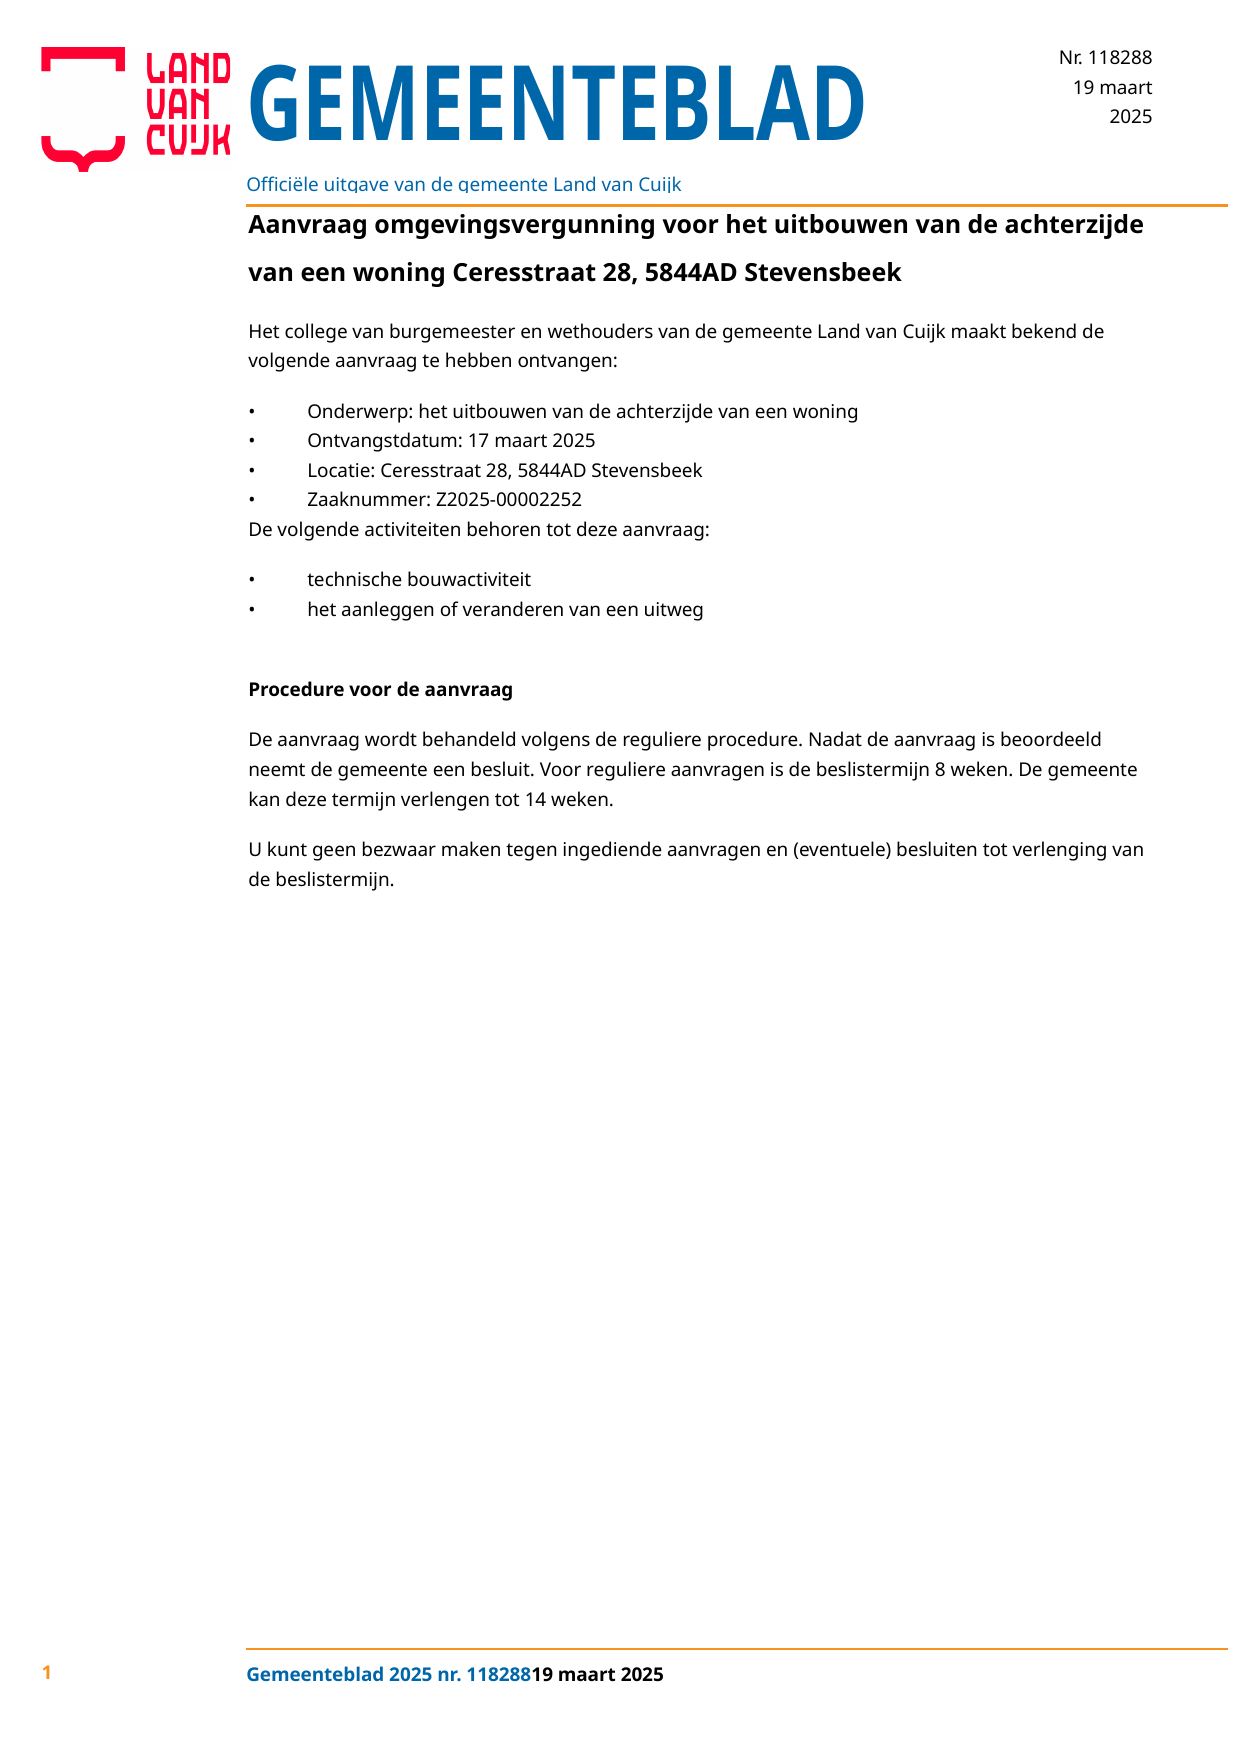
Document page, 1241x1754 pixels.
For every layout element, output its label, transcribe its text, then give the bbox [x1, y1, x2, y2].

list Onderwerp: het uitbouwen van de achterzijde van een woning [248, 398, 1152, 424]
text Het college van burgemeester en wethouders van de gemeente Land van Cuijk maakt bekend de volgende aanvraag te hebben ontvangen: [248, 318, 1152, 373]
text Procedure voor de aanvraag [248, 676, 1152, 702]
text De volgende activiteiten behoren tot deze aanvraag: [248, 516, 1152, 542]
list het aanleggen of veranderen van een uitweg [248, 596, 1152, 622]
text Aanvraag omgevingsvergunning voor het uitbouwen van de achterzijde van een woning Ceresstraat 28, 5844AD Stevensbeek [248, 207, 1152, 288]
list Locatie: Ceresstraat 28, 5844AD Stevensbeek [248, 457, 1152, 483]
list Zaaknummer: Z2025-00002252 [248, 487, 1152, 512]
list technische bouwactiviteit [248, 567, 1152, 592]
picture [41, 47, 231, 172]
list Ontvangstdatum: 17 maart 2025 [248, 427, 1152, 453]
text De aanvraag wordt behandeld volgens de reguliere procedure. Nadat de aanvraag is beoordeeld neemt de gemeente een besluit. Voor reguliere aanvragen is de beslistermijn 8 weken. De gemeente kan deze termijn verlengen tot 14 weken. [248, 727, 1152, 812]
text U kunt geen bezwaar maken tegen ingediende aanvragen en (eventuele) besluiten tot verlenging van de beslistermijn. [248, 836, 1152, 892]
